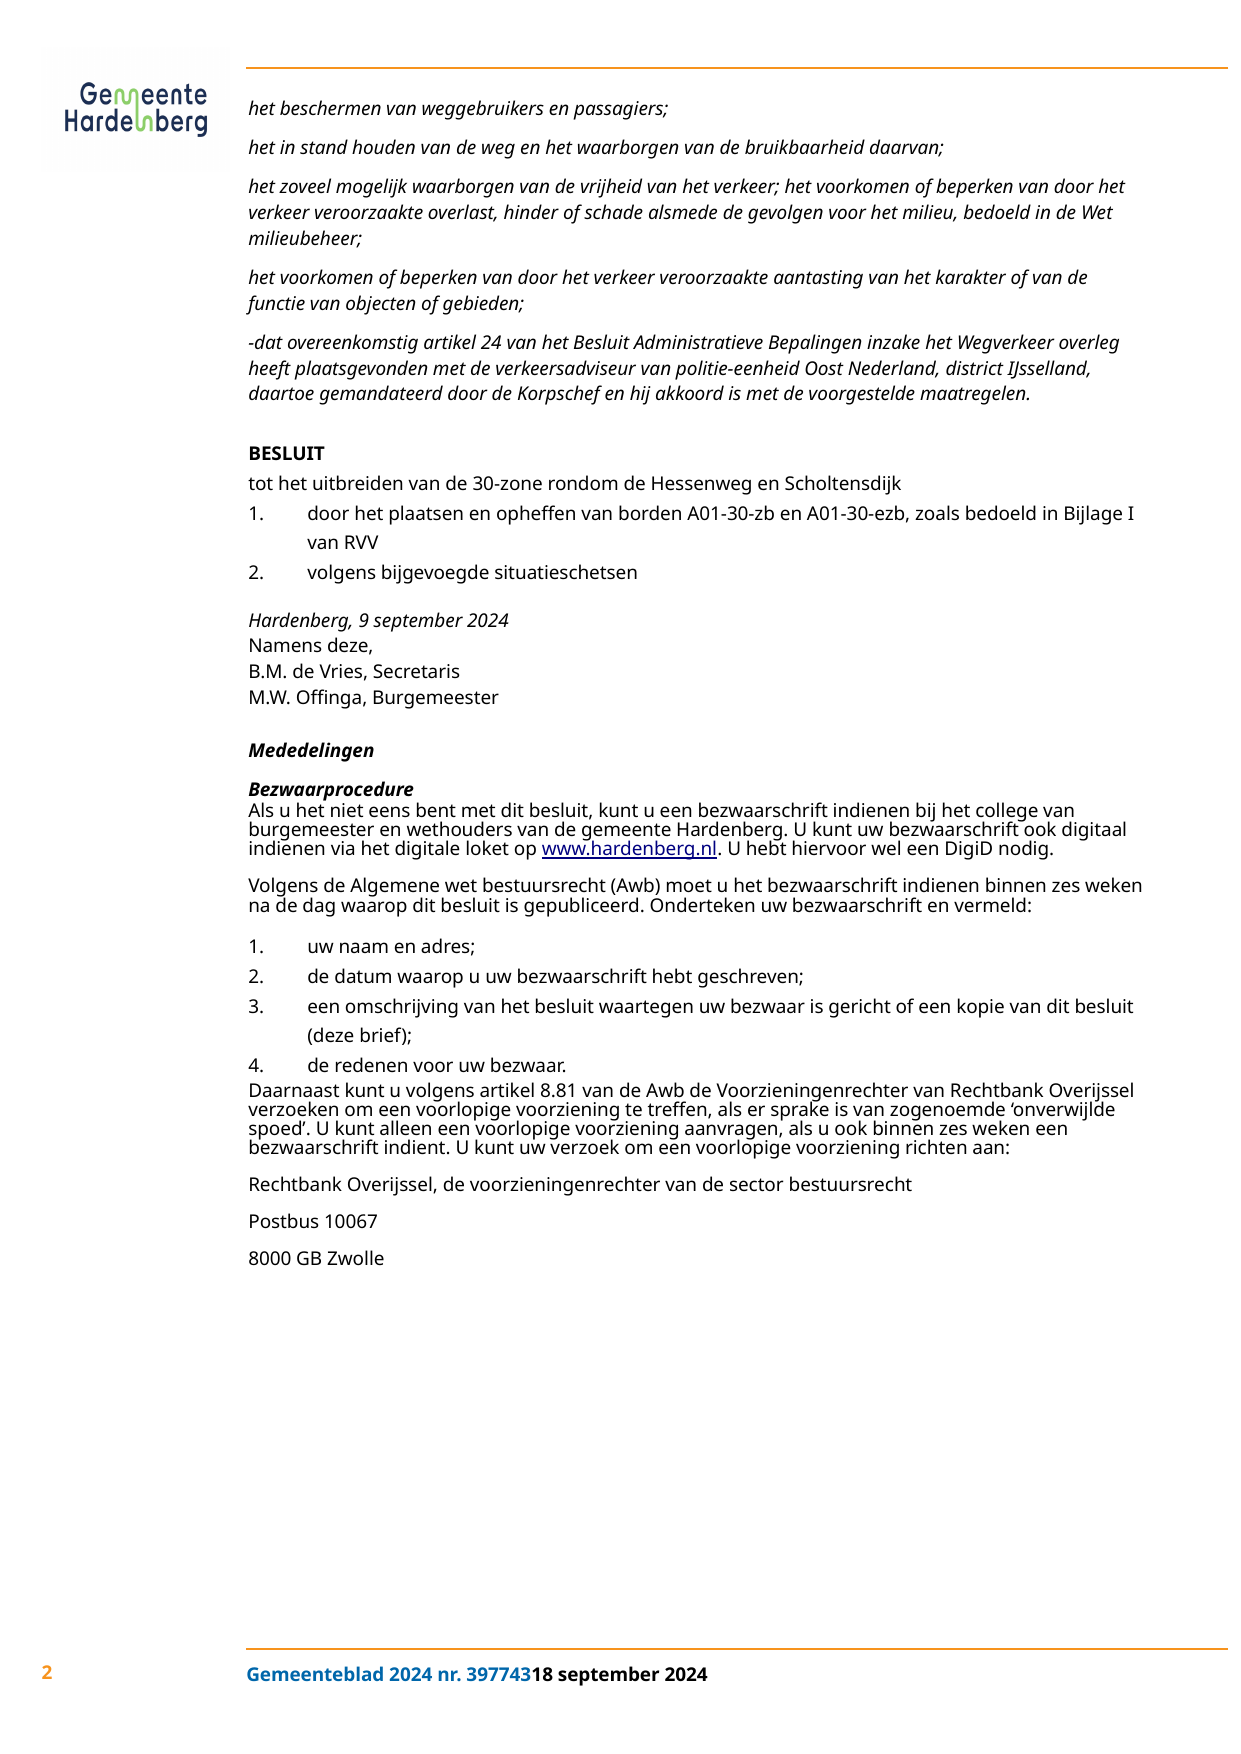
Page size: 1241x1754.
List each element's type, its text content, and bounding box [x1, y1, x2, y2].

text Volgens de Algemene wet bestuursrecht (Awb) moet u het bezwaarschrift indienen binnen zes weken na de dag waarop dit besluit is gepubliceerd. Onderteken uw bezwaarschrift en vermeld: [248, 877, 1152, 916]
text Hardenberg, 9 september 2024 [248, 607, 1152, 632]
list door het plaatsen en opheffen van borden A01-30-zb en A01-30-ezb, zoals bedoeld in Bijlage I van RVV [248, 500, 1152, 555]
text Namens deze, [248, 632, 1152, 658]
picture [41, 47, 231, 172]
list de datum waarop u uw bezwaarschrift hebt geschreven; [248, 963, 1152, 989]
text Als u het niet eens bent met dit besluit, kunt u een bezwaarschrift indienen bij het college van burgemeester en wethouders van de gemeente Hardenberg. U kunt uw bezwaarschrift ook digitaal indienen via het digitale loket op www.hardenberg.nl. U hebt hiervoor wel een DigiD nodig. [248, 802, 1152, 860]
text het in stand houden van de weg en het waarborgen van de bruikbaarheid daarvan; [248, 134, 1152, 160]
text B.M. de Vries, Secretaris [248, 658, 1152, 684]
text het zoveel mogelijk waarborgen van de vrijheid van het verkeer; het voorkomen of beperken van door het verkeer veroorzaakte overlast, hinder of schade alsmede de gevolgen voor het milieu, bedoeld in de Wet milieubeheer; [248, 173, 1152, 251]
text het voorkomen of beperken van door het verkeer veroorzaakte aantasting van het karakter of van de functie van objecten of gebieden; [248, 264, 1152, 316]
list volgens bijgevoegde situatieschetsen [248, 559, 1152, 585]
text Bezwaarprocedure [248, 776, 1152, 802]
list een omschrijving van het besluit waartegen uw bezwaar is gericht of een kopie van dit besluit (deze brief); [248, 993, 1152, 1048]
text BESLUIT [248, 441, 1152, 466]
text -dat overeenkomstig artikel 24 van het Besluit Administratieve Bepalingen inzake het Wegverkeer overleg heeft plaatsgevonden met de verkeersadviseur van politie-eenheid Oost Nederland, district IJsselland, daartoe gemandateerd door de Korpschef en hij akkoord is met de voorgestelde maatregelen. [248, 329, 1152, 406]
text Mededelingen [248, 737, 1152, 763]
text tot het uitbreiden van de 30-zone rondom de Hessenweg en Scholtensdijk [248, 470, 1152, 496]
text Rechtbank Overijssel, de voorzieningenrechter van de sector bestuursrecht [248, 1176, 1152, 1196]
text Daarnaast kunt u volgens artikel 8.81 van de Awb de Voorzieningenrechter van Rechtbank Overijssel verzoeken om een voorlopige voorziening te treffen, als er sprake is van zogenoemde ‘onverwijlde spoed’. U kunt alleen een voorlopige voorziening aanvragen, als u ook binnen zes weken een bezwaarschrift indient. U kunt uw verzoek om een voorlopige voorziening richten aan: [248, 1082, 1152, 1159]
text 8000 GB Zwolle [248, 1250, 1152, 1269]
list de redenen voor uw bezwaar. [248, 1052, 1152, 1078]
text M.W. Offinga, Burgemeester [248, 684, 1152, 710]
list uw naam en adres; [248, 934, 1152, 959]
text Postbus 10067 [248, 1213, 1152, 1233]
text het beschermen van weggebruikers en passagiers; [248, 95, 1152, 121]
